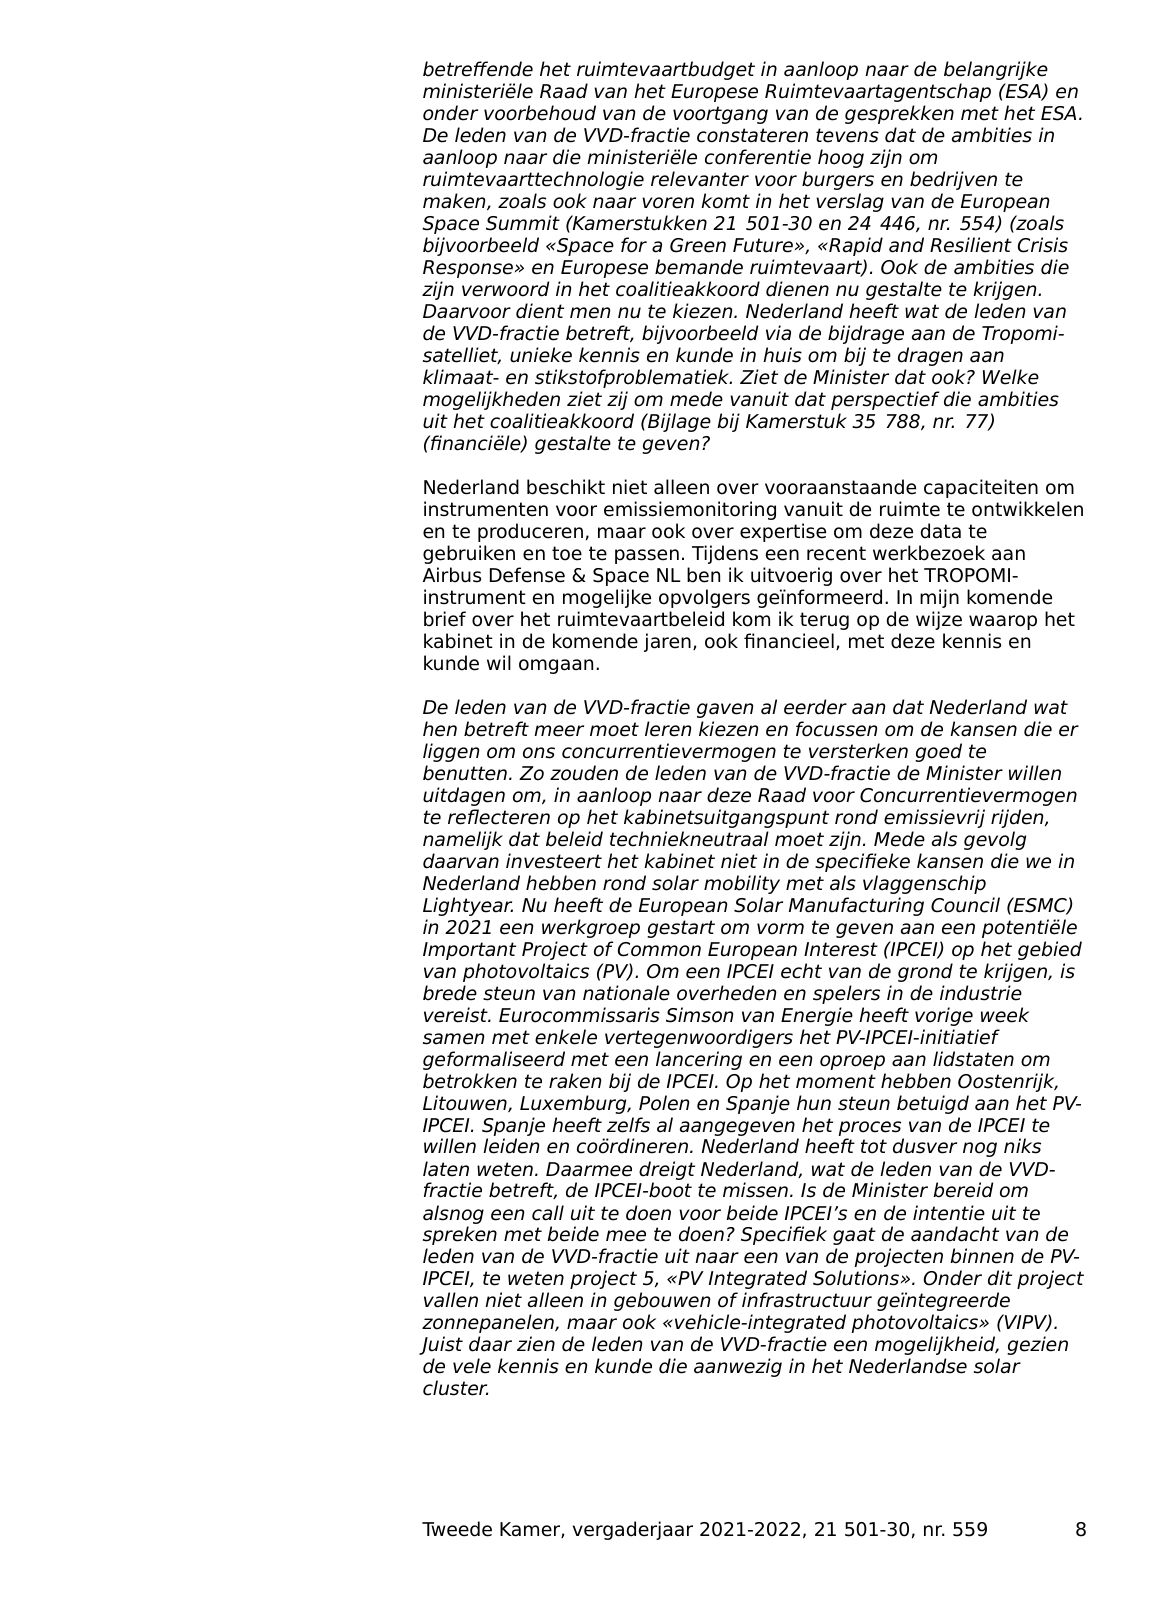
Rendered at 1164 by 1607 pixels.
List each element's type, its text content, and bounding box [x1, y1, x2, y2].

text betreffende het ruimtevaartbudget in aanloop naar de belangrijke ministeriële Raad van het Europese Ruimtevaartagentschap (ESA) en onder voorbehoud van de voortgang van de gesprekken met het ESA. De leden van de VVD-fractie constateren tevens dat de ambities in aanloop naar die ministeriële conferentie hoog zijn om ruimtevaarttechnologie relevanter voor burgers en bedrijven te maken, zoals ook naar voren komt in het verslag van de European Space Summit (Kamerstukken 21 501-30 en 24 446, nr. 554) (zoals bijvoorbeeld «Space for a Green Future», «Rapid and Resilient Crisis Response» en Europese bemande ruimtevaart). Ook de ambities die zijn verwoord in het coalitieakkoord dienen nu gestalte te krijgen. Daarvoor dient men nu te kiezen. Nederland heeft wat de leden van de VVD-fractie betreft, bijvoorbeeld via de bijdrage aan de Tropomi-satelliet, unieke kennis en kunde in huis om bij te dragen aan klimaat- en stikstofproblematiek. Ziet de Minister dat ook? Welke mogelijkheden ziet zij om mede vanuit dat perspectief die ambities uit het coalitieakkoord (Bijlage bij Kamerstuk 35 788, nr. 77) (financiële) gestalte te geven? [422, 59, 1087, 455]
text Nederland beschikt niet alleen over vooraanstaande capaciteiten om instrumenten voor emissiemonitoring vanuit de ruimte te ontwikkelen en te produceren, maar ook over expertise om deze data te gebruiken en toe te passen. Tijdens een recent werkbezoek aan Airbus Defense & Space NL ben ik uitvoerig over het TROPOMI-instrument en mogelijke opvolgers geïnformeerd. In mijn komende brief over het ruimtevaartbeleid kom ik terug op de wijze waarop het kabinet in de komende jaren, ook financieel, met deze kennis en kunde wil omgaan. [422, 477, 1087, 675]
text De leden van de VVD-fractie gaven al eerder aan dat Nederland wat hen betreft meer moet leren kiezen en focussen om de kansen die er liggen om ons concurrentievermogen te versterken goed te benutten. Zo zouden de leden van de VVD-fractie de Minister willen uitdagen om, in aanloop naar deze Raad voor Concurrentievermogen te reflecteren op het kabinetsuitgangspunt rond emissievrij rijden, namelijk dat beleid techniekneutraal moet zijn. Mede als gevolg daarvan investeert het kabinet niet in de specifieke kansen die we in Nederland hebben rond solar mobility met als vlaggenschip Lightyear. Nu heeft de European Solar Manufacturing Council (ESMC) in 2021 een werkgroep gestart om vorm te geven aan een potentiële Important Project of Common European Interest (IPCEI) op het gebied van photovoltaics (PV). Om een IPCEI echt van de grond te krijgen, is brede steun van nationale overheden en spelers in de industrie vereist. Eurocommissaris Simson van Energie heeft vorige week samen met enkele vertegenwoordigers het PV-IPCEI-initiatief geformaliseerd met een lancering en een oproep aan lidstaten om betrokken te raken bij de IPCEI. Op het moment hebben Oostenrijk, Litouwen, Luxemburg, Polen en Spanje hun steun betuigd aan het PV-IPCEI. Spanje heeft zelfs al aangegeven het proces van de IPCEI te willen leiden en coördineren. Nederland heeft tot dusver nog niks laten weten. Daarmee dreigt Nederland, wat de leden van de VVD-fractie betreft, de IPCEI-boot te missen. Is de Minister bereid om alsnog een call uit te doen voor beide IPCEI’s en de intentie uit te spreken met beide mee te doen? Specifiek gaat de aandacht van de leden van de VVD-fractie uit naar een van de projecten binnen de PV-IPCEI, te weten project 5, «PV Integrated Solutions». Onder dit project vallen niet alleen in gebouwen of infrastructuur geïntegreerde zonnepanelen, maar ook «vehicle-integrated photovoltaics» (VIPV). Juist daar zien de leden van de VVD-fractie een mogelijkheid, gezien de vele kennis en kunde die aanwezig in het Nederlandse solar cluster. [422, 697, 1087, 1400]
